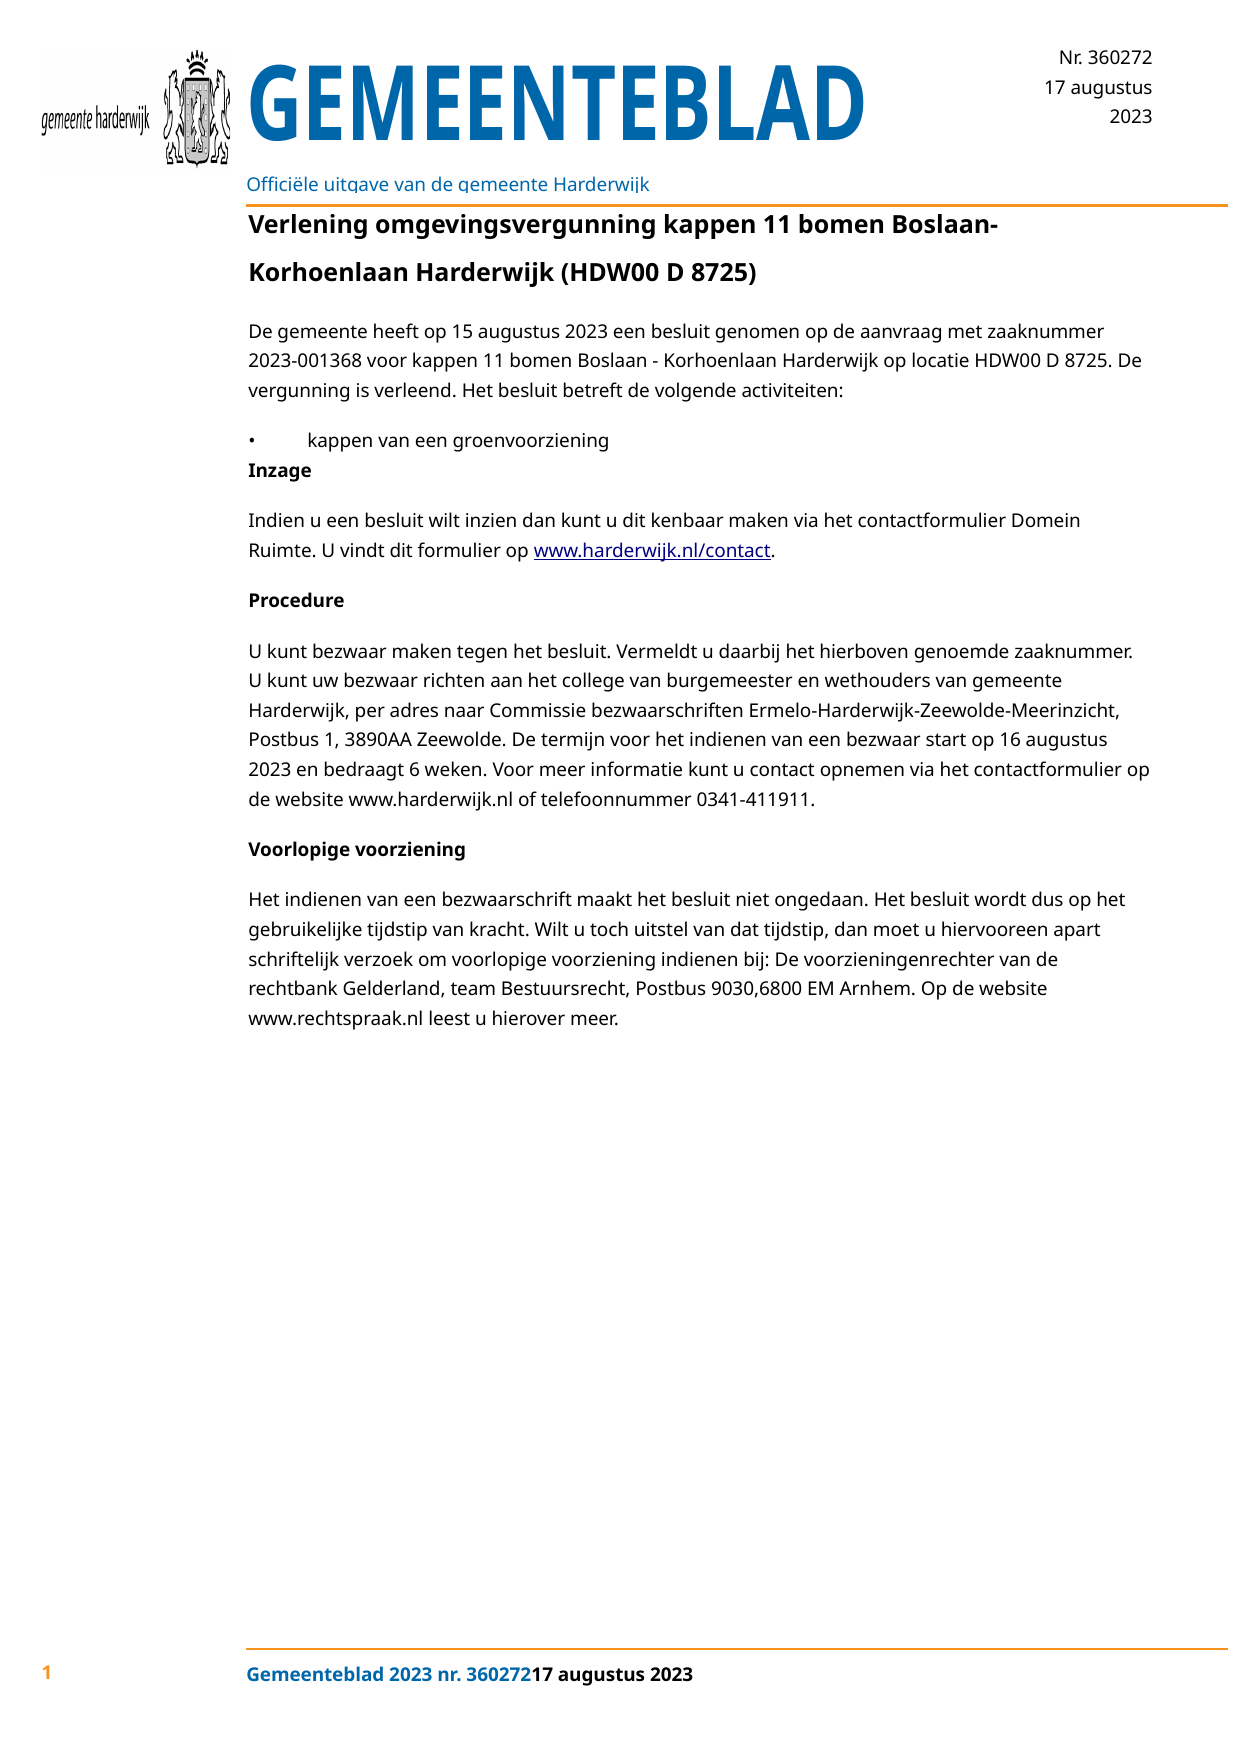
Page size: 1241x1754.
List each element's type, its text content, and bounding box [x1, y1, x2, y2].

text U kunt bezwaar maken tegen het besluit. Vermeldt u daarbij het hierboven genoemde zaaknummer. U kunt uw bezwaar richten aan het college van burgemeester en wethouders van gemeente Harderwijk, per adres naar Commissie bezwaarschriften Ermelo-Harderwijk-Zeewolde-Meerinzicht, Postbus 1, 3890AA Zeewolde. De termijn voor het indienen van een bezwaar start op 16 augustus 2023 en bedraagt 6 weken. Voor meer informatie kunt u contact opnemen via het contactformulier op de website www.harderwijk.nl of telefoonnummer 0341-411911. [248, 638, 1152, 812]
text Procedure [248, 587, 1152, 613]
text Verlening omgevingsvergunning kappen 11 bomen Boslaan-Korhoenlaan Harderwijk (HDW00 D 8725) [248, 207, 1152, 288]
text Indien u een besluit wilt inzien dan kunt u dit kenbaar maken via het contactformulier Domein Ruimte. U vindt dit formulier op www.harderwijk.nl/contact. [248, 507, 1152, 563]
text De gemeente heeft op 15 augustus 2023 een besluit genomen op de aanvraag met zaaknummer 2023-001368 voor kappen 11 bomen Boslaan - Korhoenlaan Harderwijk op locatie HDW00 D 8725. De vergunning is verleend. Het besluit betreft de volgende activiteiten: [248, 318, 1152, 403]
list kappen van een groenvoorziening [248, 427, 1152, 453]
text Het indienen van een bezwaarschrift maakt het besluit niet ongedaan. Het besluit wordt dus op het gebruikelijke tijdstip van kracht. Wilt u toch uitstel van dat tijdstip, dan moet u hiervooreen apart schriftelijk verzoek om voorlopige voorziening indienen bij: De voorzieningenrechter van de rechtbank Gelderland, team Bestuursrecht, Postbus 9030,6800 EM Arnhem. Op de website www.rechtspraak.nl leest u hierover meer. [248, 887, 1152, 1031]
text Voorlopige voorziening [248, 836, 1152, 862]
text Inzage [248, 457, 1152, 483]
picture [41, 47, 231, 172]
